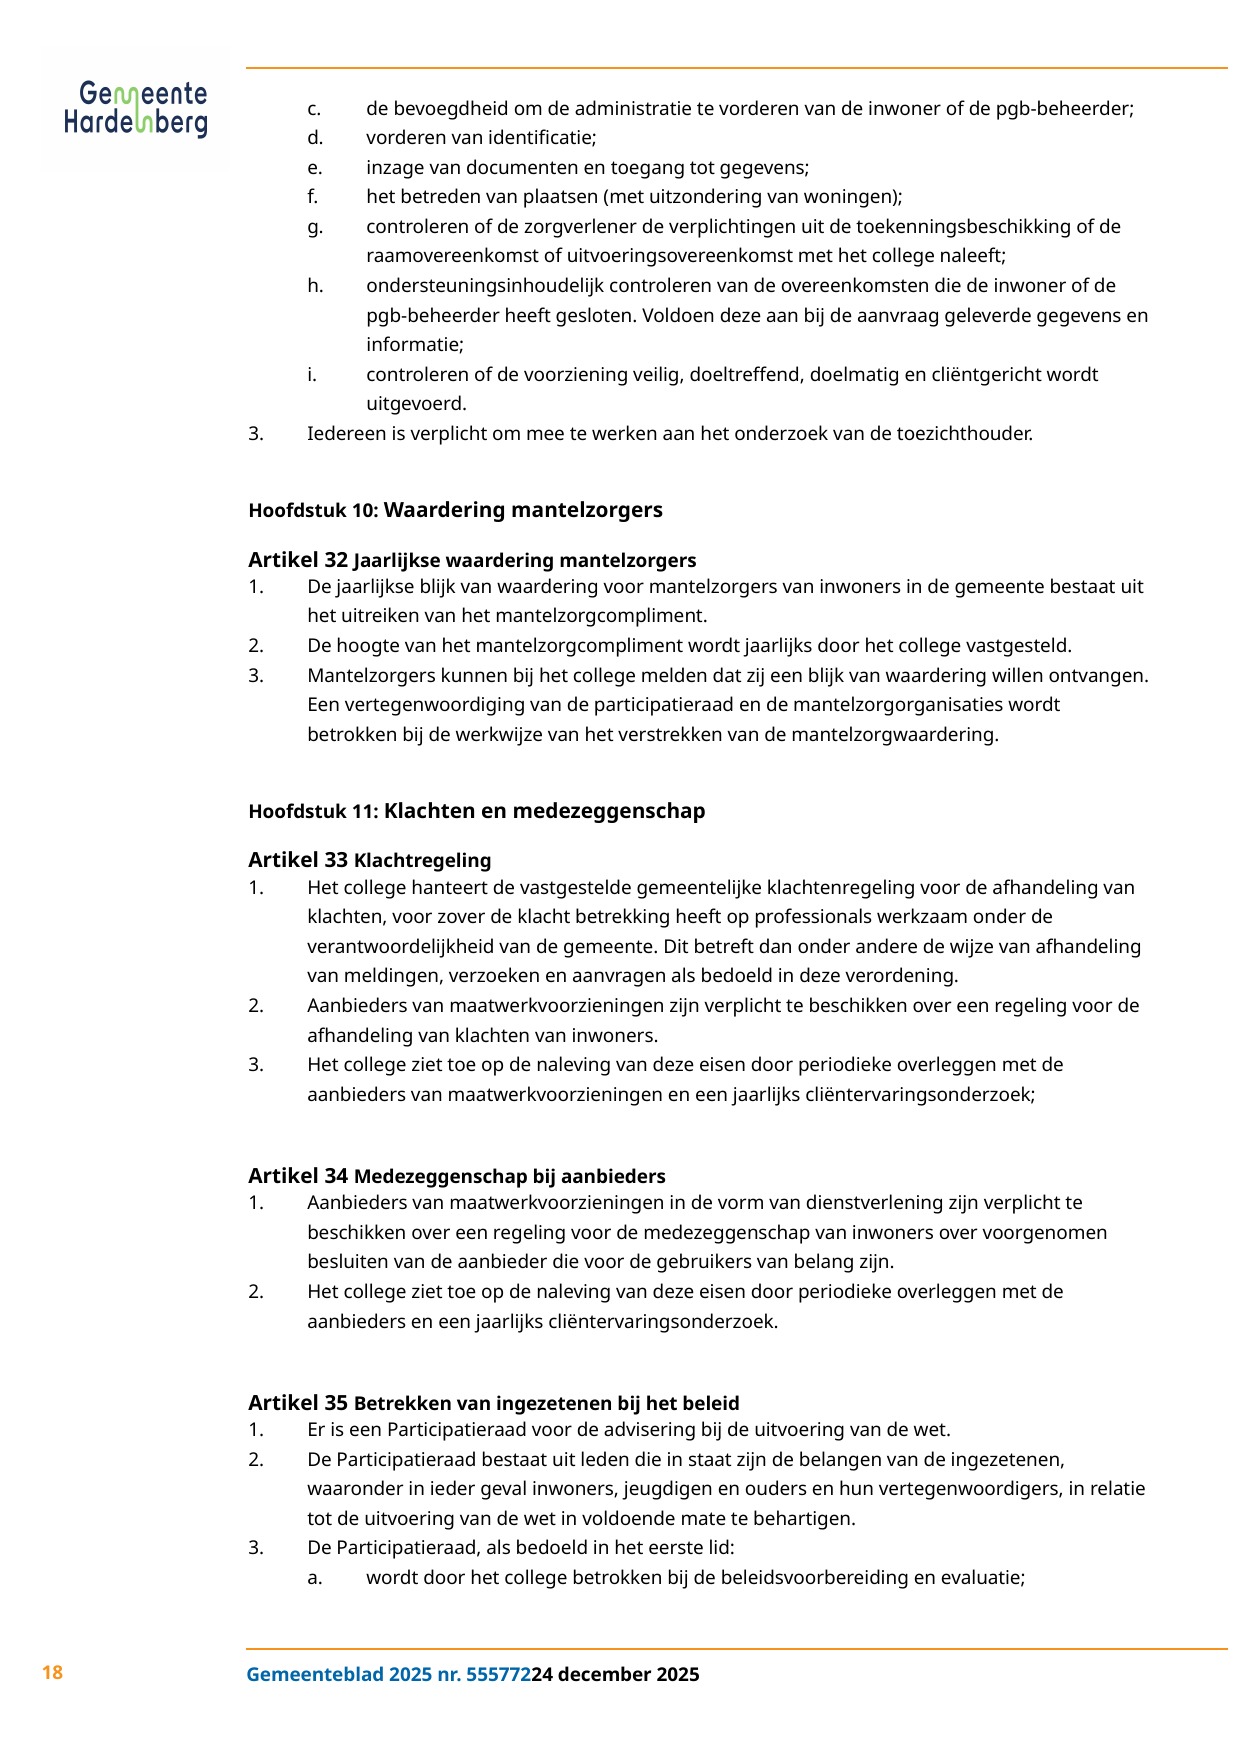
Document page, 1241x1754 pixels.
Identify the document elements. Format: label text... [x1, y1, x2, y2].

list de bevoegdheid om de administratie te vorderen van de inwoner of de pgb-beheerder; [307, 95, 1152, 121]
list Iedereen is verplicht om mee te werken aan het onderzoek van de toezichthouder. [248, 420, 1152, 446]
list Het college hanteert de vastgestelde gemeentelijke klachtenregeling voor de afhandeling van klachten, voor zover de klacht betrekking heeft op professionals werkzaam onder de verantwoordelijkheid van de gemeente. Dit betreft dan onder andere de wijze van afhandeling van meldingen, verzoeken en aanvragen als bedoeld in deze verordening. [248, 874, 1152, 988]
list Het college ziet toe op de naleving van deze eisen door periodieke overleggen met de aanbieders van maatwerkvoorzieningen en een jaarlijks cliëntervaringsonderzoek; [248, 1051, 1152, 1107]
text Artikel 33 Klachtregeling [248, 846, 1152, 874]
list Aanbieders van maatwerkvoorzieningen zijn verplicht te beschikken over een regeling voor de afhandeling van klachten van inwoners. [248, 992, 1152, 1048]
text Hoofdstuk 11: Klachten en medezeggenschap [248, 796, 1152, 825]
text Artikel 34 Medezeggenschap bij aanbieders [248, 1161, 1152, 1189]
list De hoogte van het mantelzorgcompliment wordt jaarlijks door het college vastgesteld. [248, 632, 1152, 658]
list ondersteuningsinhoudelijk controleren van de overeenkomsten die de inwoner of de pgb-beheerder heeft gesloten. Voldoen deze aan bij de aanvraag geleverde gegevens en informatie; [307, 272, 1152, 357]
picture [41, 47, 231, 172]
list Mantelzorgers kunnen bij het college melden dat zij een blijk van waardering willen ontvangen. Een vertegenwoordiging van de participatieraad en de mantelzorgorganisaties wordt betrokken bij de werkwijze van het verstrekken van de mantelzorgwaardering. [248, 662, 1152, 747]
list De Participatieraad, als bedoeld in het eerste lid: [248, 1534, 1152, 1560]
list wordt door het college betrokken bij de beleidsvoorbereiding en evaluatie; [307, 1564, 1152, 1590]
list het betreden van plaatsen (met uitzondering van woningen); [307, 183, 1152, 209]
list Het college ziet toe op de naleving van deze eisen door periodieke overleggen met de aanbieders en een jaarlijks cliëntervaringsonderzoek. [248, 1278, 1152, 1333]
text Artikel 32 Jaarlijkse waardering mantelzorgers [248, 545, 1152, 573]
list De jaarlijkse blijk van waardering voor mantelzorgers van inwoners in de gemeente bestaat uit het uitreiken van het mantelzorgcompliment. [248, 573, 1152, 628]
list De Participatieraad bestaat uit leden die in staat zijn de belangen van de ingezetenen, waaronder in ieder geval inwoners, jeugdigen en ouders en hun vertegenwoordigers, in relatie tot de uitvoering van de wet in voldoende mate te behartigen. [248, 1446, 1152, 1531]
list Aanbieders van maatwerkvoorzieningen in de vorm van dienstverlening zijn verplicht te beschikken over een regeling voor de medezeggenschap van inwoners over voorgenomen besluiten van de aanbieder die voor de gebruikers van belang zijn. [248, 1189, 1152, 1274]
list vorderen van identificatie; [307, 124, 1152, 150]
text Artikel 35 Betrekken van ingezetenen bij het beleid [248, 1388, 1152, 1416]
list controleren of de voorziening veilig, doeltreffend, doelmatig en cliëntgericht wordt uitgevoerd. [307, 361, 1152, 416]
text Hoofdstuk 10: Waardering mantelzorgers [248, 495, 1152, 524]
list inzage van documenten en toegang tot gegevens; [307, 154, 1152, 180]
list controleren of de zorgverlener de verplichtingen uit de toekenningsbeschikking of de raamovereenkomst of uitvoeringsovereenkomst met het college naleeft; [307, 213, 1152, 268]
list Er is een Participatieraad voor de advisering bij de uitvoering van de wet. [248, 1416, 1152, 1442]
